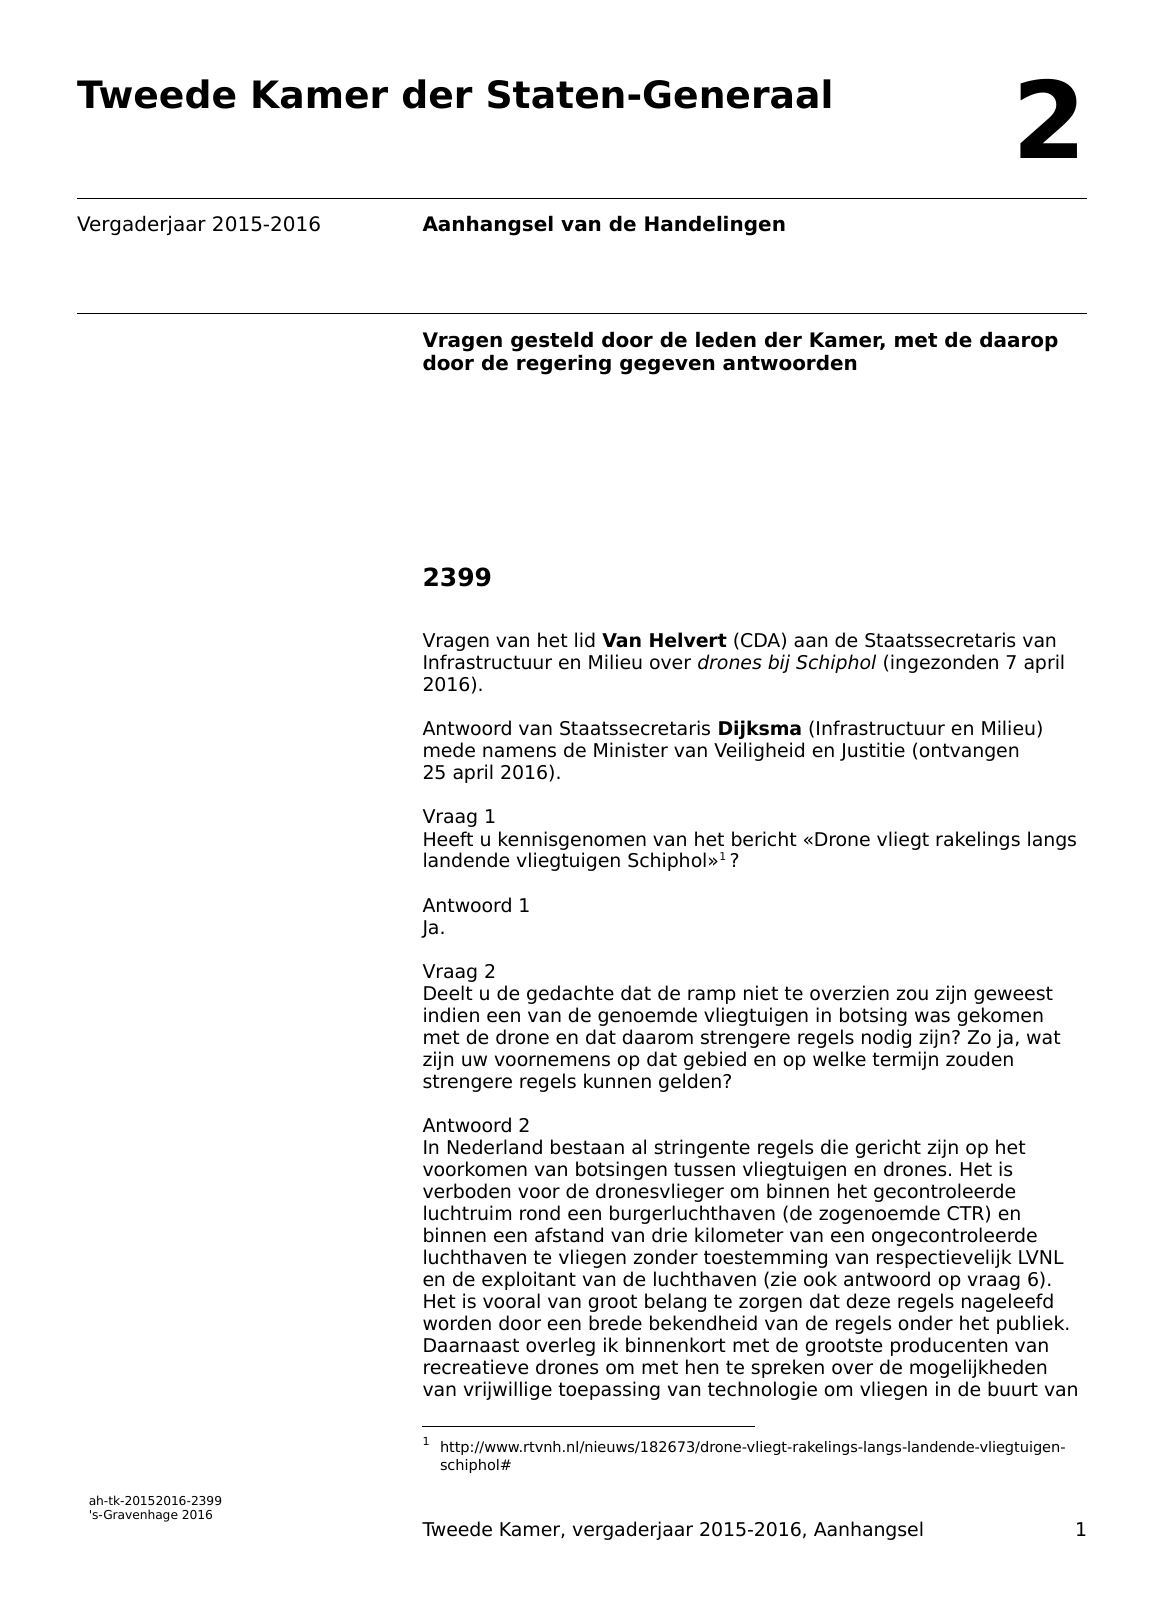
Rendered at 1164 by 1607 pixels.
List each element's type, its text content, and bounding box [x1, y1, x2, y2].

table_cell [77, 314, 422, 375]
text ah-tk-20152016-2399 [88, 1494, 323, 1508]
text Antwoord van Staatssecretaris Dijksma (Infrastructuur en Milieu) mede namens de Minister van Veiligheid en Justitie (ontvangen 25 april 2016). [422, 718, 1087, 784]
table_header Tweede Kamer der Staten-Generaal [77, 59, 886, 198]
text Deelt u de gedachte dat de ramp niet te overzien zou zijn geweest indien een van de genoemde vliegtuigen in botsing was gekomen met de drone en dat daarom strengere regels nodig zijn? Zo ja, wat zijn uw voornemens op dat gebied en op welke termijn zouden strengere regels kunnen gelden? [422, 983, 1087, 1093]
text Antwoord 2 [422, 1115, 1087, 1137]
text 2399 [422, 563, 1087, 592]
text Ja. [422, 917, 1087, 938]
text Vraag 1 [422, 806, 1087, 828]
table_cell Vragen gesteld door de leden der Kamer, met de daarop door de regering gegeven antwoorden [422, 314, 1087, 375]
text Heeft u kennisgenomen van het bericht «Drone vliegt rakelings langs landende vliegtuigen Schiphol»? [422, 828, 1087, 872]
table_header 2 [886, 59, 1087, 198]
table_cell Vergaderjaar 2015-2016 [77, 199, 422, 313]
text Vragen van het lid Van Helvert (CDA) aan de Staatssecretaris van Infrastructuur en Milieu over drones bij Schiphol (ingezonden 7 april 2016). [422, 630, 1087, 696]
text Antwoord 1 [422, 894, 1087, 917]
text http://www.rtvnh.nl/nieuws/182673/drone-vliegt-rakelings-langs-landende-vliegtuigen-schiphol# [422, 1435, 1087, 1474]
text Vraag 2 [422, 961, 1087, 983]
text In Nederland bestaan al stringente regels die gericht zijn op het voorkomen van botsingen tussen vliegtuigen en drones. Het is verboden voor de dronesvlieger om binnen het gecontroleerde luchtruim rond een burgerluchthaven (de zogenoemde CTR) en binnen een afstand van drie kilometer van een ongecontroleerde luchthaven te vliegen zonder toestemming van respectievelijk LVNL en de exploitant van de luchthaven (zie ook antwoord op vraag 6). Het is vooral van groot belang te zorgen dat deze regels nageleefd worden door een brede bekendheid van de regels onder het publiek. Daarnaast overleg ik binnenkort met de grootste producenten van recreatieve drones om met hen te spreken over de mogelijkheden van vrijwillige toepassing van technologie om vliegen in de buurt van [422, 1137, 1087, 1401]
text 's-Gravenhage 2016 [88, 1508, 323, 1522]
table_cell Aanhangsel van de Handelingen [422, 199, 1087, 313]
